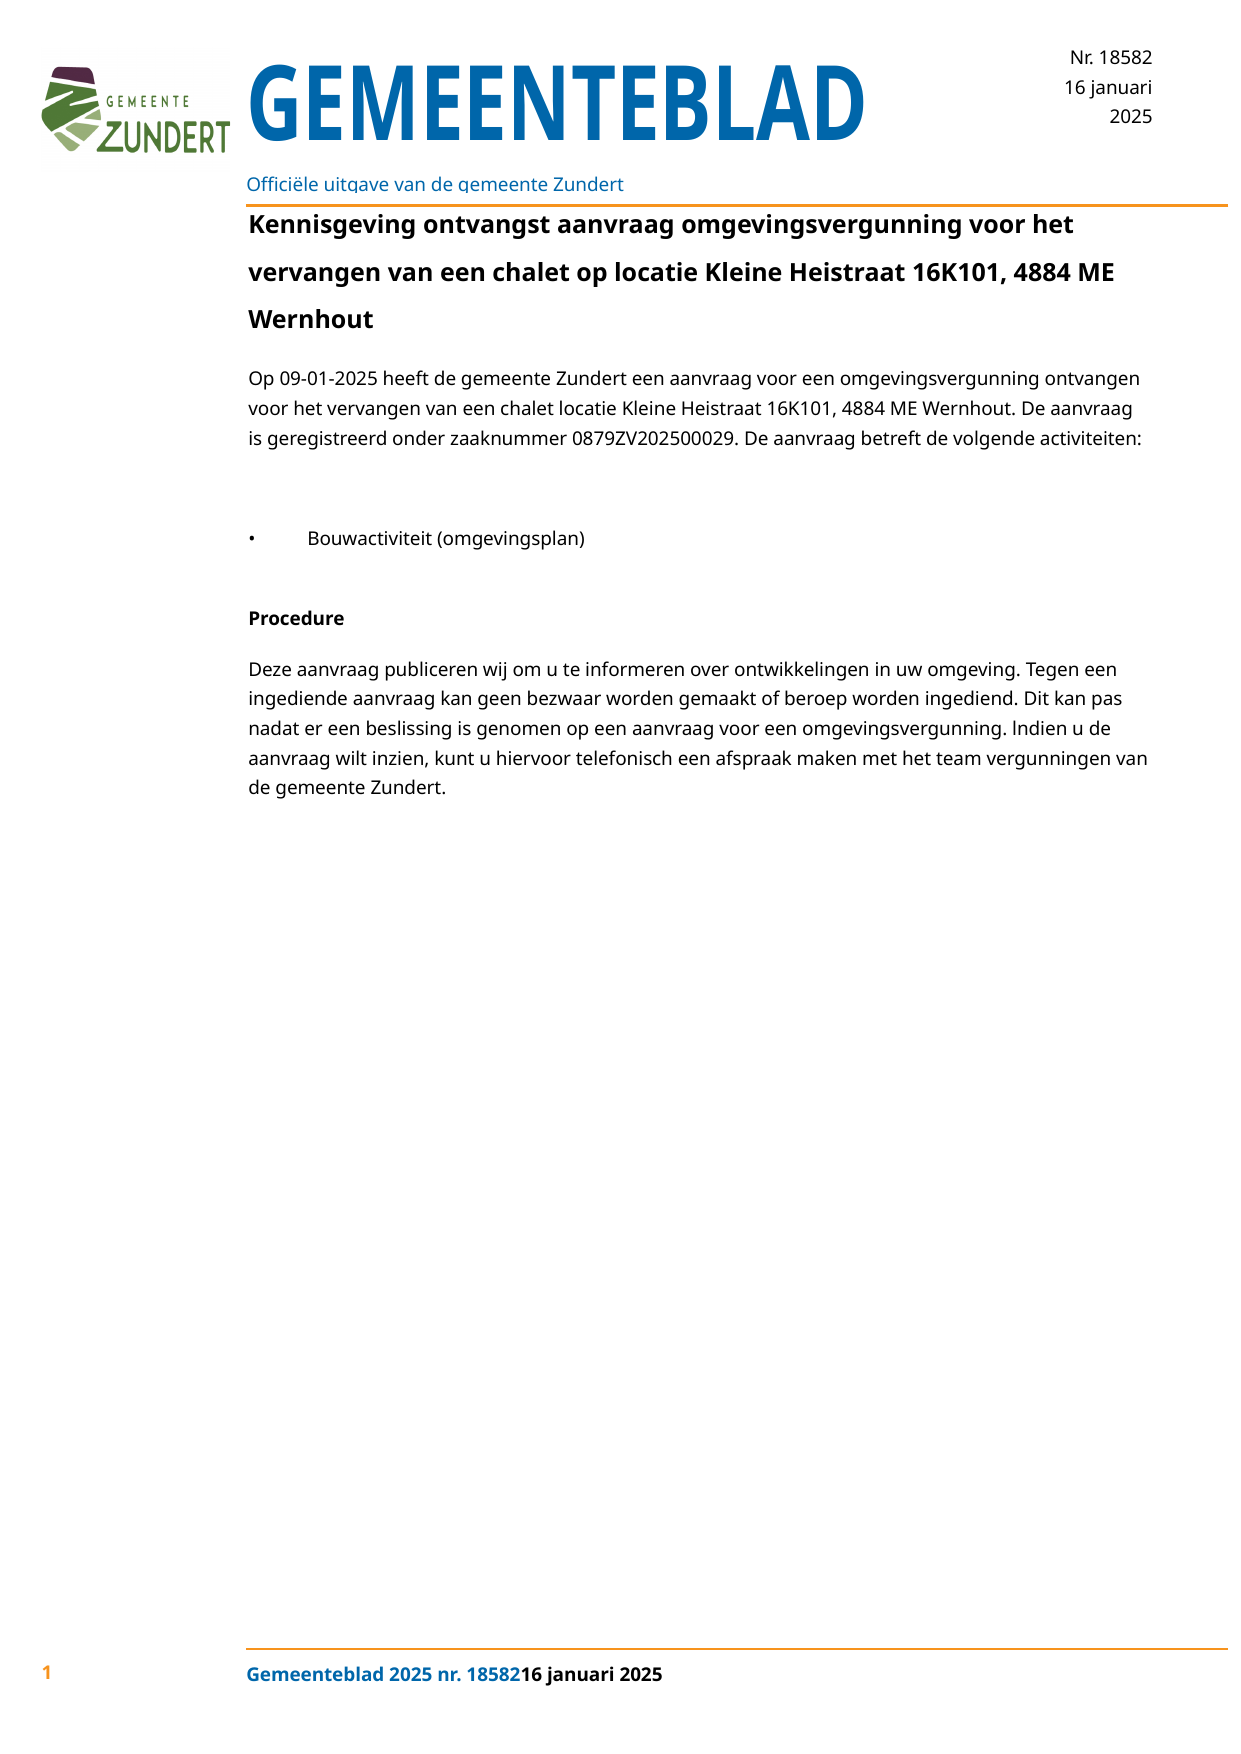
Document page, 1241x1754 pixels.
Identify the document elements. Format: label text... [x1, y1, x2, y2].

text Op 09-01-2025 heeft de gemeente Zundert een aanvraag voor een omgevingsvergunning ontvangen voor het vervangen van een chalet locatie Kleine Heistraat 16K101, 4884 ME Wernhout. De aanvraag is geregistreerd onder zaaknummer 0879ZV202500029. De aanvraag betreft de volgende activiteiten: [248, 366, 1152, 450]
list Bouwactiviteit (omgevingsplan) [248, 526, 1152, 551]
text Deze aanvraag publiceren wij om u te informeren over ontwikkelingen in uw omgeving. Tegen een ingediende aanvraag kan geen bezwaar worden gemaakt of beroep worden ingediend. Dit kan pas nadat er een beslissing is genomen op een aanvraag voor een omgevingsvergunning. lndien u de aanvraag wilt inzien, kunt u hiervoor telefonisch een afspraak maken met het team vergunningen van de gemeente Zundert. [248, 656, 1152, 800]
picture [41, 47, 231, 172]
text Procedure [248, 606, 1152, 631]
text Kennisgeving ontvangst aanvraag omgevingsvergunning voor het vervangen van een chalet op locatie Kleine Heistraat 16K101, 4884 ME Wernhout [248, 207, 1152, 336]
